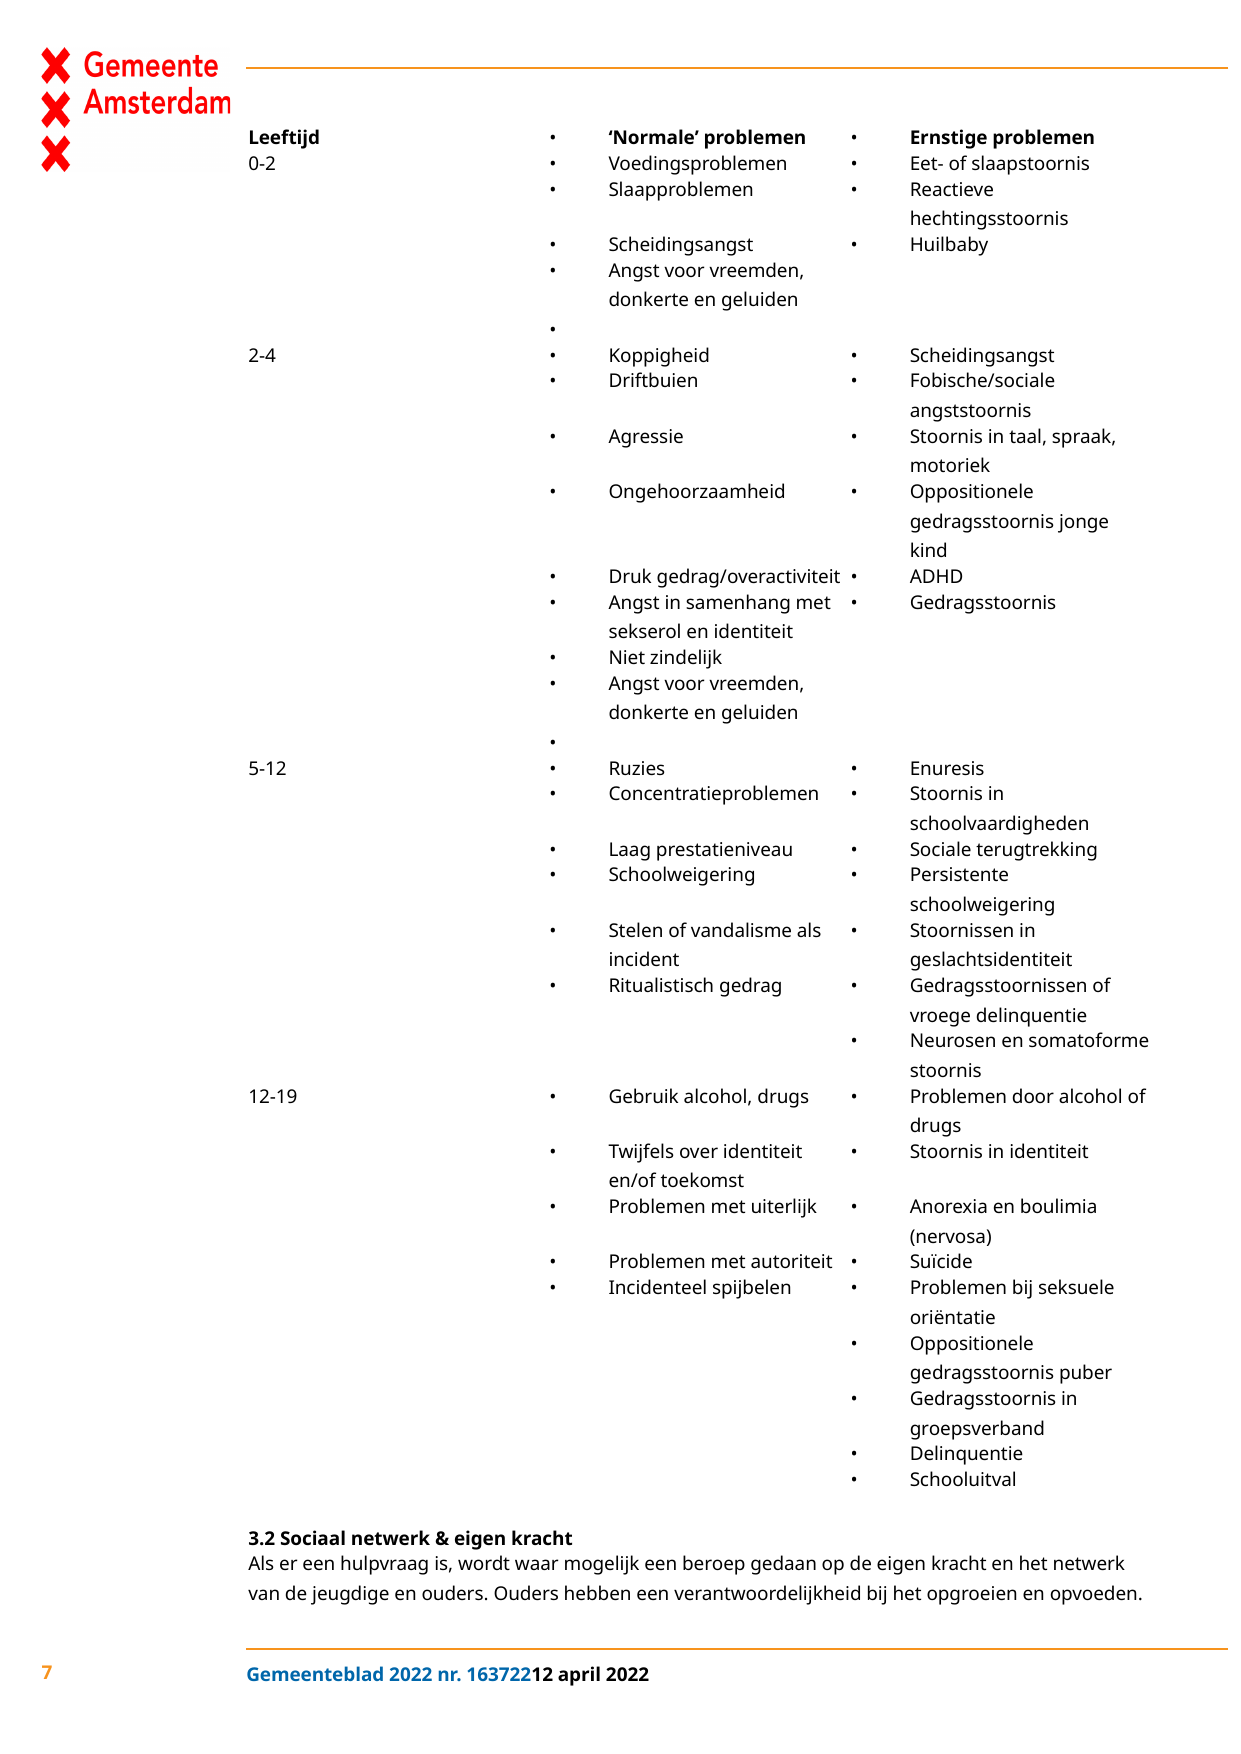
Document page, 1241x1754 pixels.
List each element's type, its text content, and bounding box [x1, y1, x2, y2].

table_cell Problemen bij seksuele oriëntatie [850, 1275, 1152, 1330]
table_cell Sociale terugtrekking [850, 836, 1152, 862]
table_cell Gebruik alcohol, drugs [549, 1083, 850, 1138]
table_cell Anorexia en boulimia (nervosa) [850, 1194, 1152, 1249]
table_cell Persistente schoolweigering [850, 862, 1152, 917]
table_cell Stoornis in taal, spraak, motoriek [850, 423, 1152, 478]
table_cell Suïcide [850, 1249, 1152, 1274]
table_cell 5-12 [248, 755, 549, 1083]
table_cell Voedingsproblemen [549, 150, 850, 176]
table_cell Oppositionele gedragsstoornis jonge kind [850, 478, 1152, 563]
table_cell Schooluitval [850, 1466, 1152, 1492]
table_cell Gedragsstoornis in groepsverband [850, 1385, 1152, 1440]
text Als er een hulpvraag is, wordt waar mogelijk een beroep gedaan op de eigen kracht en het netwerk van de jeugdige en ouders. Ouders hebben een verantwoordelijkheid bij het opgroeien en opvoeden. [248, 1550, 1152, 1606]
table_cell Gedragsstoornis [850, 589, 1152, 755]
table_header Leeftijd [248, 125, 549, 150]
table_cell Druk gedrag/overactiviteit [549, 563, 850, 589]
table_cell 2-4 [248, 342, 549, 755]
table_cell Fobische/sociale angststoornis [850, 368, 1152, 423]
table_cell Problemen met uiterlijk [549, 1194, 850, 1249]
table_cell Stoornis in identiteit [850, 1138, 1152, 1193]
table_cell Agressie [549, 423, 850, 478]
table_cell Stelen of vandalisme als incident [549, 917, 850, 972]
table_cell Angst voor vreemden, donkerte en geluiden [549, 670, 850, 755]
table_cell Delinquentie [850, 1440, 1152, 1466]
table_cell Concentratieproblemen [549, 781, 850, 836]
table_cell Angst in samenhang met sekserol en identiteit [549, 589, 850, 644]
table_cell Neurosen en somatoforme stoornis [850, 1028, 1152, 1083]
table_cell Scheidingsangst [850, 342, 1152, 368]
table_cell Incidenteel spijbelen [549, 1275, 850, 1492]
table_cell Ongehoorzaamheid [549, 478, 850, 563]
table_cell Angst voor vreemden, donkerte en geluiden [549, 257, 850, 342]
table_cell Schoolweigering [549, 862, 850, 917]
table_cell Scheidingsangst [549, 231, 850, 257]
table_cell Laag prestatieniveau [549, 836, 850, 862]
table_cell Twijfels over identiteit en/of toekomst [549, 1138, 850, 1193]
table_cell 0-2 [248, 150, 549, 342]
table_cell ADHD [850, 563, 1152, 589]
table_cell Oppositionele gedragsstoornis puber [850, 1330, 1152, 1385]
table_header Ernstige problemen [850, 125, 1152, 150]
table_cell Niet zindelijk [549, 644, 850, 670]
table_cell Enuresis [850, 755, 1152, 781]
table_cell Ritualistisch gedrag [549, 972, 850, 1083]
table_cell Slaapproblemen [549, 176, 850, 231]
table_cell Reactieve hechtingsstoornis [850, 176, 1152, 231]
table_cell Eet- of slaapstoornis [850, 150, 1152, 176]
table_cell Problemen met autoriteit [549, 1249, 850, 1274]
table_cell Ruzies [549, 755, 850, 781]
table_cell Huilbaby [850, 231, 1152, 342]
picture [41, 47, 231, 172]
text 3.2 Sociaal netwerk & eigen kracht [248, 1525, 1152, 1550]
table_cell Driftbuien [549, 368, 850, 423]
table_cell 12-19 [248, 1083, 549, 1492]
table_cell Problemen door alcohol of drugs [850, 1083, 1152, 1138]
table_cell Koppigheid [549, 342, 850, 368]
table_cell Stoornissen in geslachtsidentiteit [850, 917, 1152, 972]
table_cell Gedragsstoornissen of vroege delinquentie [850, 972, 1152, 1027]
table_cell Stoornis in schoolvaardigheden [850, 781, 1152, 836]
table_header ‘Normale’ problemen [549, 125, 850, 150]
